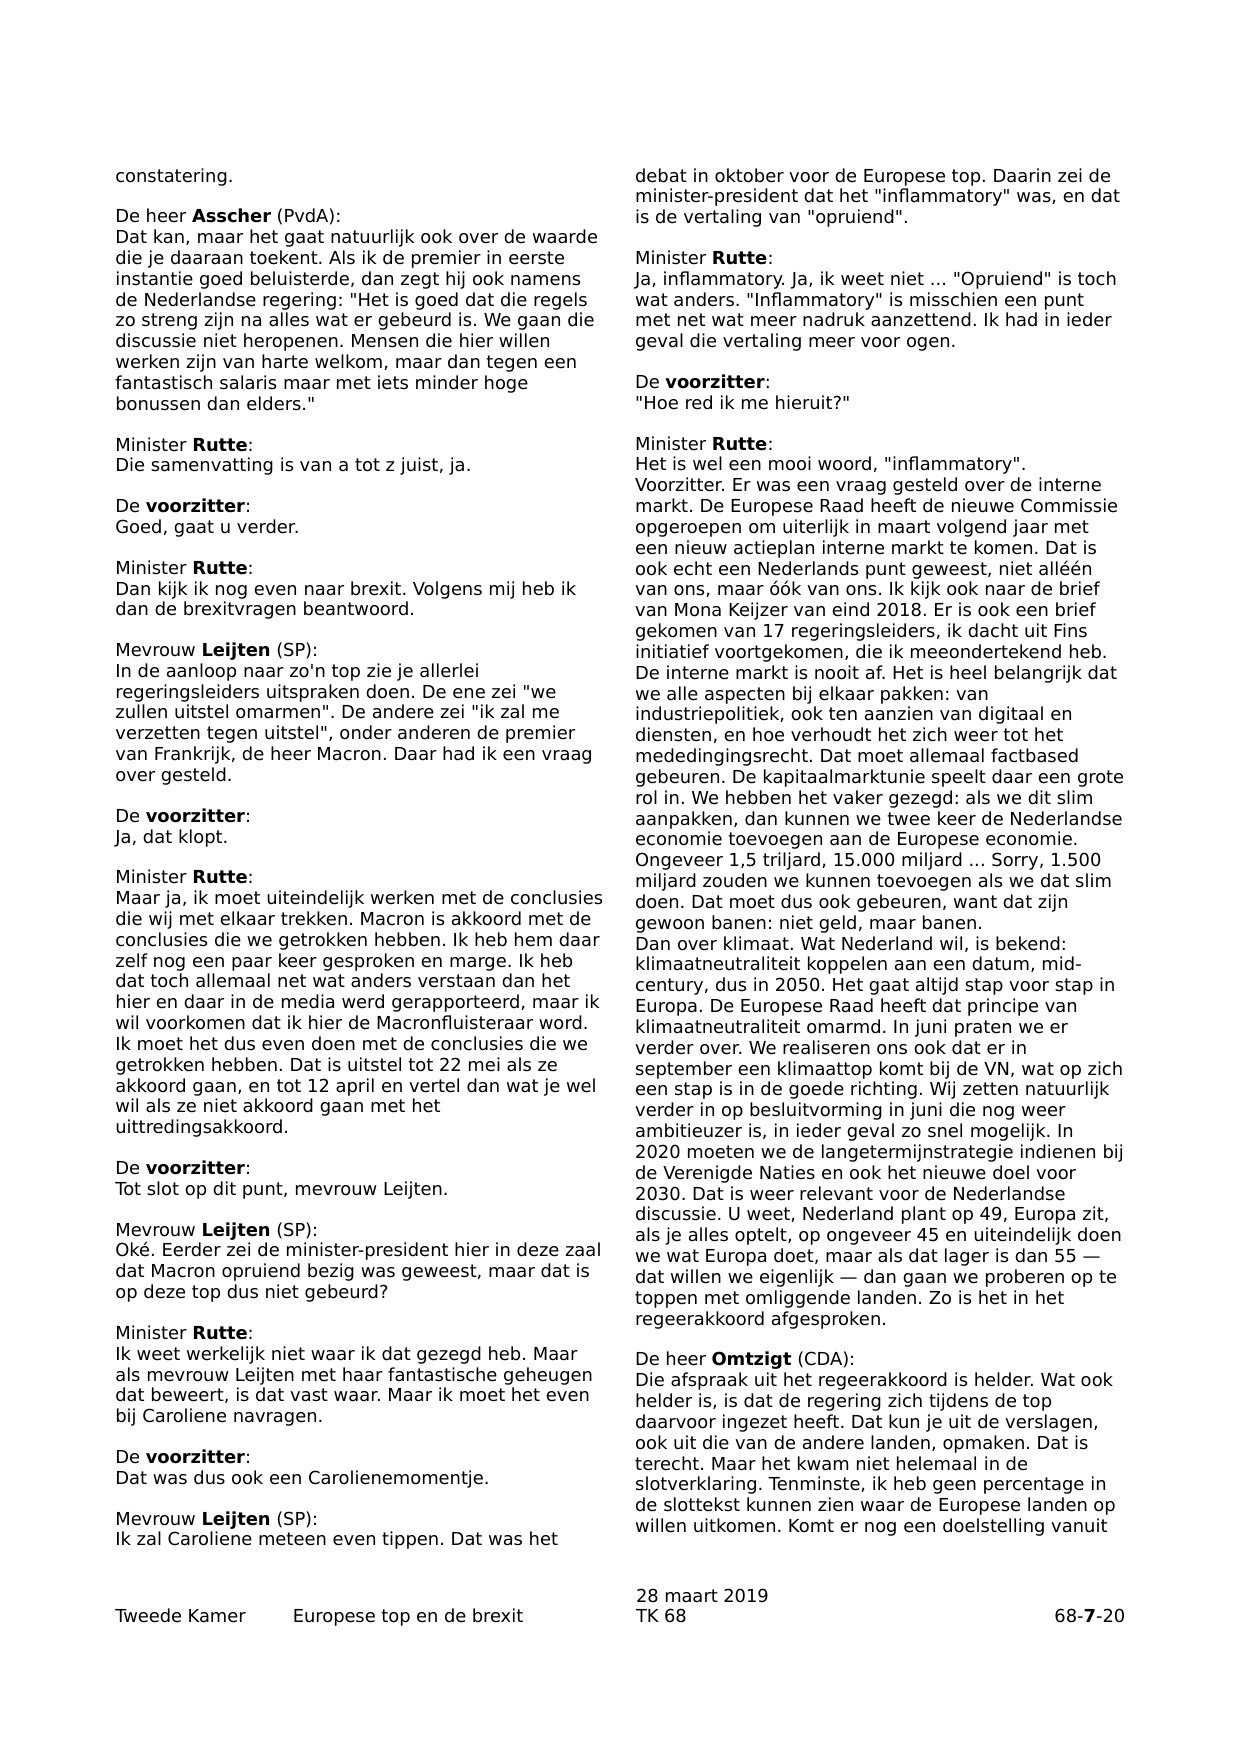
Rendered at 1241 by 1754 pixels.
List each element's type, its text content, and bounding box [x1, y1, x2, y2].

text Dat kan, maar het gaat natuurlijk ook over de waarde die je daaraan toekent. Als ik de premier in eerste instantie goed beluisterde, dan zegt hij ook namens de Nederlandse regering: "Het is goed dat die regels zo streng zijn na alles wat er gebeurd is. We gaan die discussie niet heropenen. Mensen die hier willen werken zijn van harte welkom, maar dan tegen een fantastisch salaris maar met iets minder hoge bonussen dan elders." [115, 227, 605, 414]
text Die samenvatting is van a tot z juist, ja. [115, 455, 605, 476]
text Het is wel een mooi woord, "inflammatory". [635, 454, 1125, 475]
text Goed, gaat u verder. [115, 517, 605, 537]
text Minister Rutte: [115, 434, 605, 455]
text Voorzitter. Er was een vraag gesteld over de interne markt. De Europese Raad heeft de nieuwe Commissie opgeroepen om uiterlijk in maart volgend jaar met een nieuw actieplan interne markt te komen. Dat is ook echt een Nederlands punt geweest, niet alléén van ons, maar óók van ons. Ik kijk ook naar de brief van Mona Keijzer van eind 2018. Er is ook een brief gekomen van 17 regeringsleiders, ik dacht uit Fins initiatief voortgekomen, die ik meeondertekend heb. De interne markt is nooit af. Het is heel belangrijk dat we alle aspecten bij elkaar pakken: van industriepolitiek, ook ten aanzien van digitaal en diensten, en hoe verhoudt het zich weer tot het mededingingsrecht. Dat moet allemaal factbased gebeuren. De kapitaalmarktunie speelt daar een grote rol in. We hebben het vaker gezegd: als we dit slim aanpakken, dan kunnen we twee keer de Nederlandse economie toevoegen aan de Europese economie. Ongeveer 1,5 triljard, 15.000 miljard ... Sorry, 1.500 miljard zouden we kunnen toevoegen als we dat slim doen. Dat moet dus ook gebeuren, want dat zijn gewoon banen: niet geld, maar banen. [635, 475, 1125, 933]
text Maar ja, ik moet uiteindelijk werken met de conclusies die wij met elkaar trekken. Macron is akkoord met de conclusies die we getrokken hebben. Ik heb hem daar zelf nog een paar keer gesproken en marge. Ik heb dat toch allemaal net wat anders verstaan dan het hier en daar in de media werd gerapporteerd, maar ik wil voorkomen dat ik hier de Macronfluisteraar word. Ik moet het dus even doen met de conclusies die we getrokken hebben. Dat is uitstel tot 22 mei als ze akkoord gaan, en tot 12 april en vertel dan wat je wel wil als ze niet akkoord gaan met het uittredingsakkoord. [115, 888, 605, 1138]
text De voorzitter: [115, 496, 605, 517]
text De voorzitter: [115, 1158, 605, 1179]
text Ik weet werkelijk niet waar ik dat gezegd heb. Maar als mevrouw Leijten met haar fantastische geheugen dat beweert, is dat vast waar. Maar ik moet het even bij Caroliene navragen. [115, 1343, 605, 1427]
text Minister Rutte: [115, 557, 605, 578]
text Ik zal Caroliene meteen even tippen. Dat was het [115, 1529, 605, 1550]
text De voorzitter: [115, 806, 605, 826]
text De heer Omtzigt (CDA): [635, 1349, 1125, 1370]
text Mevrouw Leijten (SP): [115, 640, 605, 661]
text constatering. [115, 165, 605, 186]
text Ja, inflammatory. Ja, ik weet niet ... "Opruiend" is toch wat anders. "Inflammatory" is misschien een punt met net wat meer nadruk aanzettend. Ik had in ieder geval die vertaling meer voor ogen. [635, 268, 1125, 352]
text Minister Rutte: [115, 867, 605, 888]
text Tot slot op dit punt, mevrouw Leijten. [115, 1179, 605, 1199]
text Mevrouw Leijten (SP): [115, 1219, 605, 1240]
text Die afspraak uit het regeerakkoord is helder. Wat ook helder is, is dat de regering zich tijdens de top daarvoor ingezet heeft. Dat kun je uit de verslagen, ook uit die van de andere landen, opmaken. Dat is terecht. Maar het kwam niet helemaal in de slotverklaring. Tenminste, ik heb geen percentage in de slottekst kunnen zien waar de Europese landen op willen uitkomen. Komt er nog een doelstelling vanuit [635, 1370, 1125, 1537]
text Minister Rutte: [115, 1323, 605, 1343]
text "Hoe red ik me hieruit?" [635, 393, 1125, 413]
text Oké. Eerder zei de minister-president hier in deze zaal dat Macron opruiend bezig was geweest, maar dat is op deze top dus niet gebeurd? [115, 1240, 605, 1303]
text Minister Rutte: [635, 248, 1125, 268]
text Dat was dus ook een Carolienemomentje. [115, 1467, 605, 1488]
text Mevrouw Leijten (SP): [115, 1508, 605, 1529]
text Minister Rutte: [635, 433, 1125, 454]
text Dan kijk ik nog even naar brexit. Volgens mij heb ik dan de brexitvragen beantwoord. [115, 578, 605, 620]
text debat in oktober voor de Europese top. Daarin zei de minister-president dat het "inflammatory" was, en dat is de vertaling van "opruiend". [635, 165, 1125, 228]
text In de aanloop naar zo'n top zie je allerlei regeringsleiders uitspraken doen. De ene zei "we zullen uitstel omarmen". De andere zei "ik zal me verzetten tegen uitstel", onder anderen de premier van Frankrijk, de heer Macron. Daar had ik een vraag over gesteld. [115, 661, 605, 786]
text De heer Asscher (PvdA): [115, 206, 605, 227]
text De voorzitter: [115, 1447, 605, 1467]
text De voorzitter: [635, 372, 1125, 393]
text Dan over klimaat. Wat Nederland wil, is bekend: klimaatneutraliteit koppelen aan een datum, mid-century, dus in 2050. Het gaat altijd stap voor stap in Europa. De Europese Raad heeft dat principe van klimaatneutraliteit omarmd. In juni praten we er verder over. We realiseren ons ook dat er in september een klimaattop komt bij de VN, wat op zich een stap is in de goede richting. Wij zetten natuurlijk verder in op besluitvorming in juni die nog weer ambitieuzer is, in ieder geval zo snel mogelijk. In 2020 moeten we de langetermijnstrategie indienen bij de Verenigde Naties en ook het nieuwe doel voor 2030. Dat is weer relevant voor de Nederlandse discussie. U weet, Nederland plant op 49, Europa zit, als je alles optelt, op ongeveer 45 en uiteindelijk doen we wat Europa doet, maar als dat lager is dan 55 — dat willen we eigenlijk — dan gaan we proberen op te toppen met omliggende landen. Zo is het in het regeerakkoord afgesproken. [635, 933, 1125, 1329]
text Ja, dat klopt. [115, 826, 605, 847]
